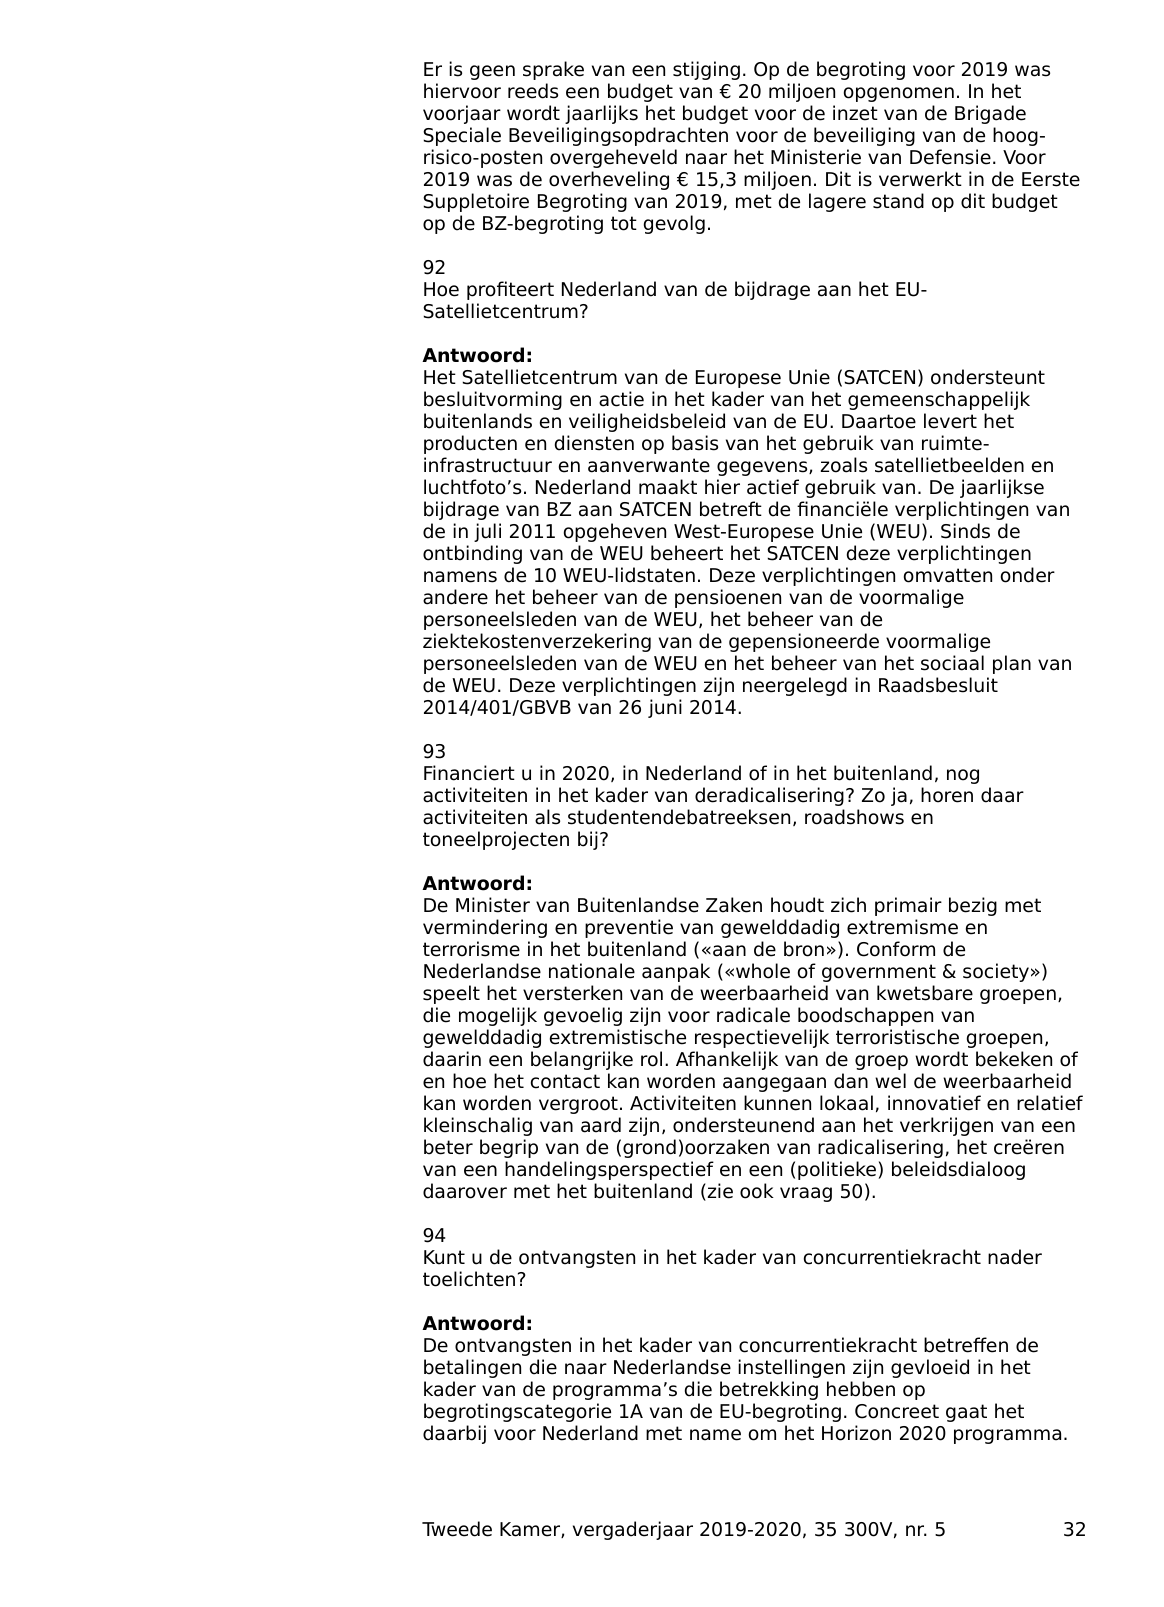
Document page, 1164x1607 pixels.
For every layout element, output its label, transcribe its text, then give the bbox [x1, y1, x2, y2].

text De Minister van Buitenlandse Zaken houdt zich primair bezig met vermindering en preventie van gewelddadig extremisme en terrorisme in het buitenland («aan de bron»). Conform de Nederlandse nationale aanpak («whole of government & society») speelt het versterken van de weerbaarheid van kwetsbare groepen, die mogelijk gevoelig zijn voor radicale boodschappen van gewelddadig extremistische respectievelijk terroristische groepen, daarin een belangrijke rol. Afhankelijk van de groep wordt bekeken of en hoe het contact kan worden aangegaan dan wel de weerbaarheid kan worden vergroot. Activiteiten kunnen lokaal, innovatief en relatief kleinschalig van aard zijn, ondersteunend aan het verkrijgen van een beter begrip van de (grond)oorzaken van radicalisering, het creëren van een handelingsperspectief en een (politieke) beleidsdialoog daarover met het buitenland (zie ook vraag 50). [422, 895, 1087, 1203]
text De ontvangsten in het kader van concurrentiekracht betreffen de betalingen die naar Nederlandse instellingen zijn gevloeid in het kader van de programma’s die betrekking hebben op begrotingscategorie 1A van de EU-begroting. Concreet gaat het daarbij voor Nederland met name om het Horizon 2020 programma. [422, 1335, 1087, 1445]
text Er is geen sprake van een stijging. Op de begroting voor 2019 was hiervoor reeds een budget van € 20 miljoen opgenomen. In het voorjaar wordt jaarlijks het budget voor de inzet van de Brigade Speciale Beveiligingsopdrachten voor de beveiliging van de hoog-risico-posten overgeheveld naar het Ministerie van Defensie. Voor 2019 was de overheveling € 15,3 miljoen. Dit is verwerkt in de Eerste Suppletoire Begroting van 2019, met de lagere stand op dit budget op de BZ-begroting tot gevolg. [422, 59, 1087, 235]
text Financiert u in 2020, in Nederland of in het buitenland, nog activiteiten in het kader van deradicalisering? Zo ja, horen daar activiteiten als studentendebatreeksen, roadshows en toneelprojecten bij? [422, 763, 1087, 851]
text Antwoord: [422, 873, 1087, 895]
text Kunt u de ontvangsten in het kader van concurrentiekracht nader toelichten? [422, 1247, 1087, 1291]
text Antwoord: [422, 345, 1087, 367]
text Hoe profiteert Nederland van de bijdrage aan het EU-Satellietcentrum? [422, 279, 1087, 323]
text 92 [422, 257, 1087, 279]
text Het Satellietcentrum van de Europese Unie (SATCEN) ondersteunt besluitvorming en actie in het kader van het gemeenschappelijk buitenlands en veiligheidsbeleid van de EU. Daartoe levert het producten en diensten op basis van het gebruik van ruimte-infrastructuur en aanverwante gegevens, zoals satellietbeelden en luchtfoto’s. Nederland maakt hier actief gebruik van. De jaarlijkse bijdrage van BZ aan SATCEN betreft de financiële verplichtingen van de in juli 2011 opgeheven West-Europese Unie (WEU). Sinds de ontbinding van de WEU beheert het SATCEN deze verplichtingen namens de 10 WEU-lidstaten. Deze verplichtingen omvatten onder andere het beheer van de pensioenen van de voormalige personeelsleden van de WEU, het beheer van de ziektekostenverzekering van de gepensioneerde voormalige personeelsleden van de WEU en het beheer van het sociaal plan van de WEU. Deze verplichtingen zijn neergelegd in Raadsbesluit 2014/401/GBVB van 26 juni 2014. [422, 367, 1087, 719]
text 94 [422, 1225, 1087, 1247]
text 93 [422, 741, 1087, 763]
text Antwoord: [422, 1313, 1087, 1335]
